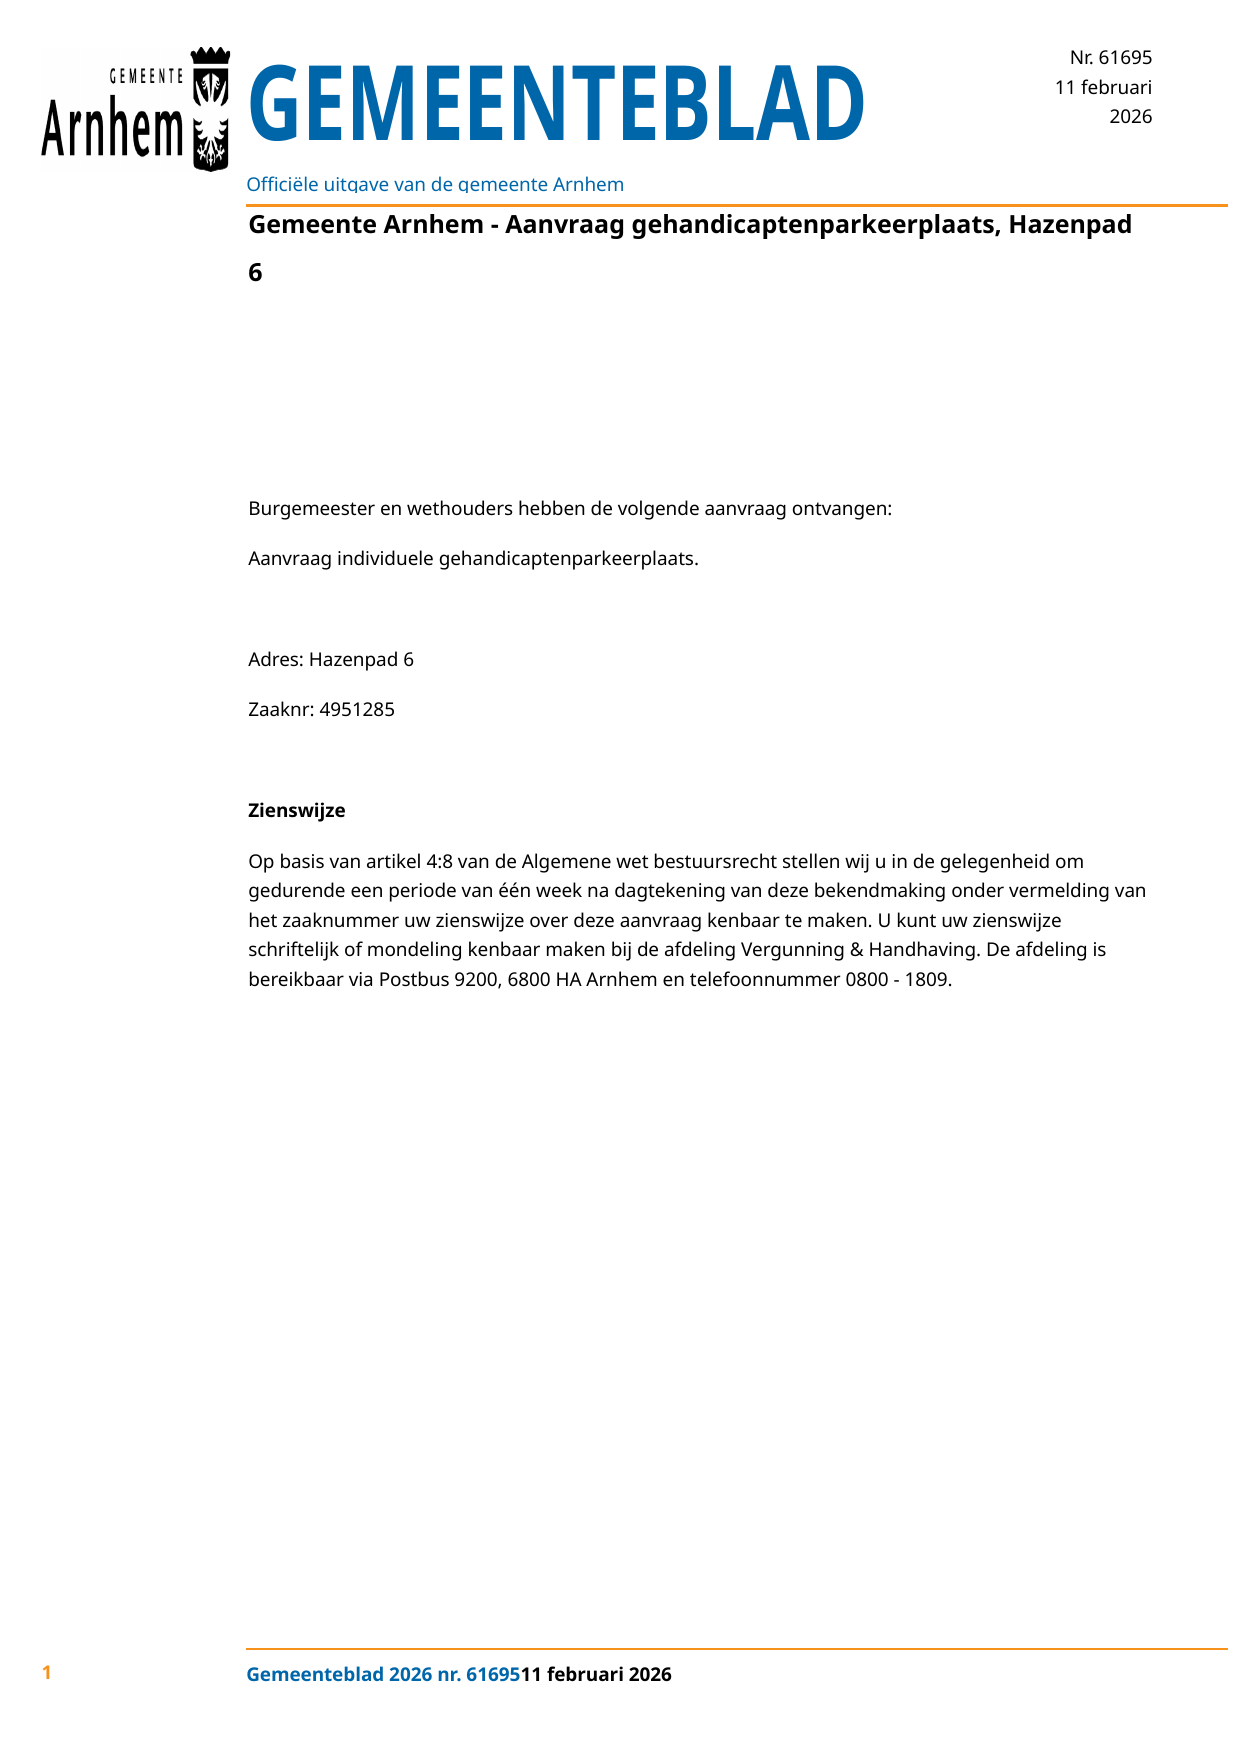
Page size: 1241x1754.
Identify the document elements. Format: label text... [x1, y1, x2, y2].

text Zienswijze [248, 797, 1152, 823]
text Adres: Hazenpad 6 [248, 646, 1152, 672]
text Op basis van artikel 4:8 van de Algemene wet bestuursrecht stellen wij u in de gelegenheid om gedurende een periode van één week na dagtekening van deze bekendmaking onder vermelding van het zaaknummer uw zienswijze over deze aanvraag kenbaar te maken. U kunt uw zienswijze schriftelijk of mondeling kenbaar maken bij de afdeling Vergunning & Handhaving. De afdeling is bereikbaar via Postbus 9200, 6800 HA Arnhem en telefoonnummer 0800 - 1809. [248, 848, 1152, 992]
text Zaaknr: 4951285 [248, 697, 1152, 722]
text Gemeente Arnhem - Aanvraag gehandicaptenparkeerplaats, Hazenpad 6 [248, 207, 1152, 288]
picture [41, 47, 231, 172]
text Aanvraag individuele gehandicaptenparkeerplaats. [248, 545, 1152, 571]
text Burgemeester en wethouders hebben de volgende aanvraag ontvangen: [248, 495, 1152, 521]
